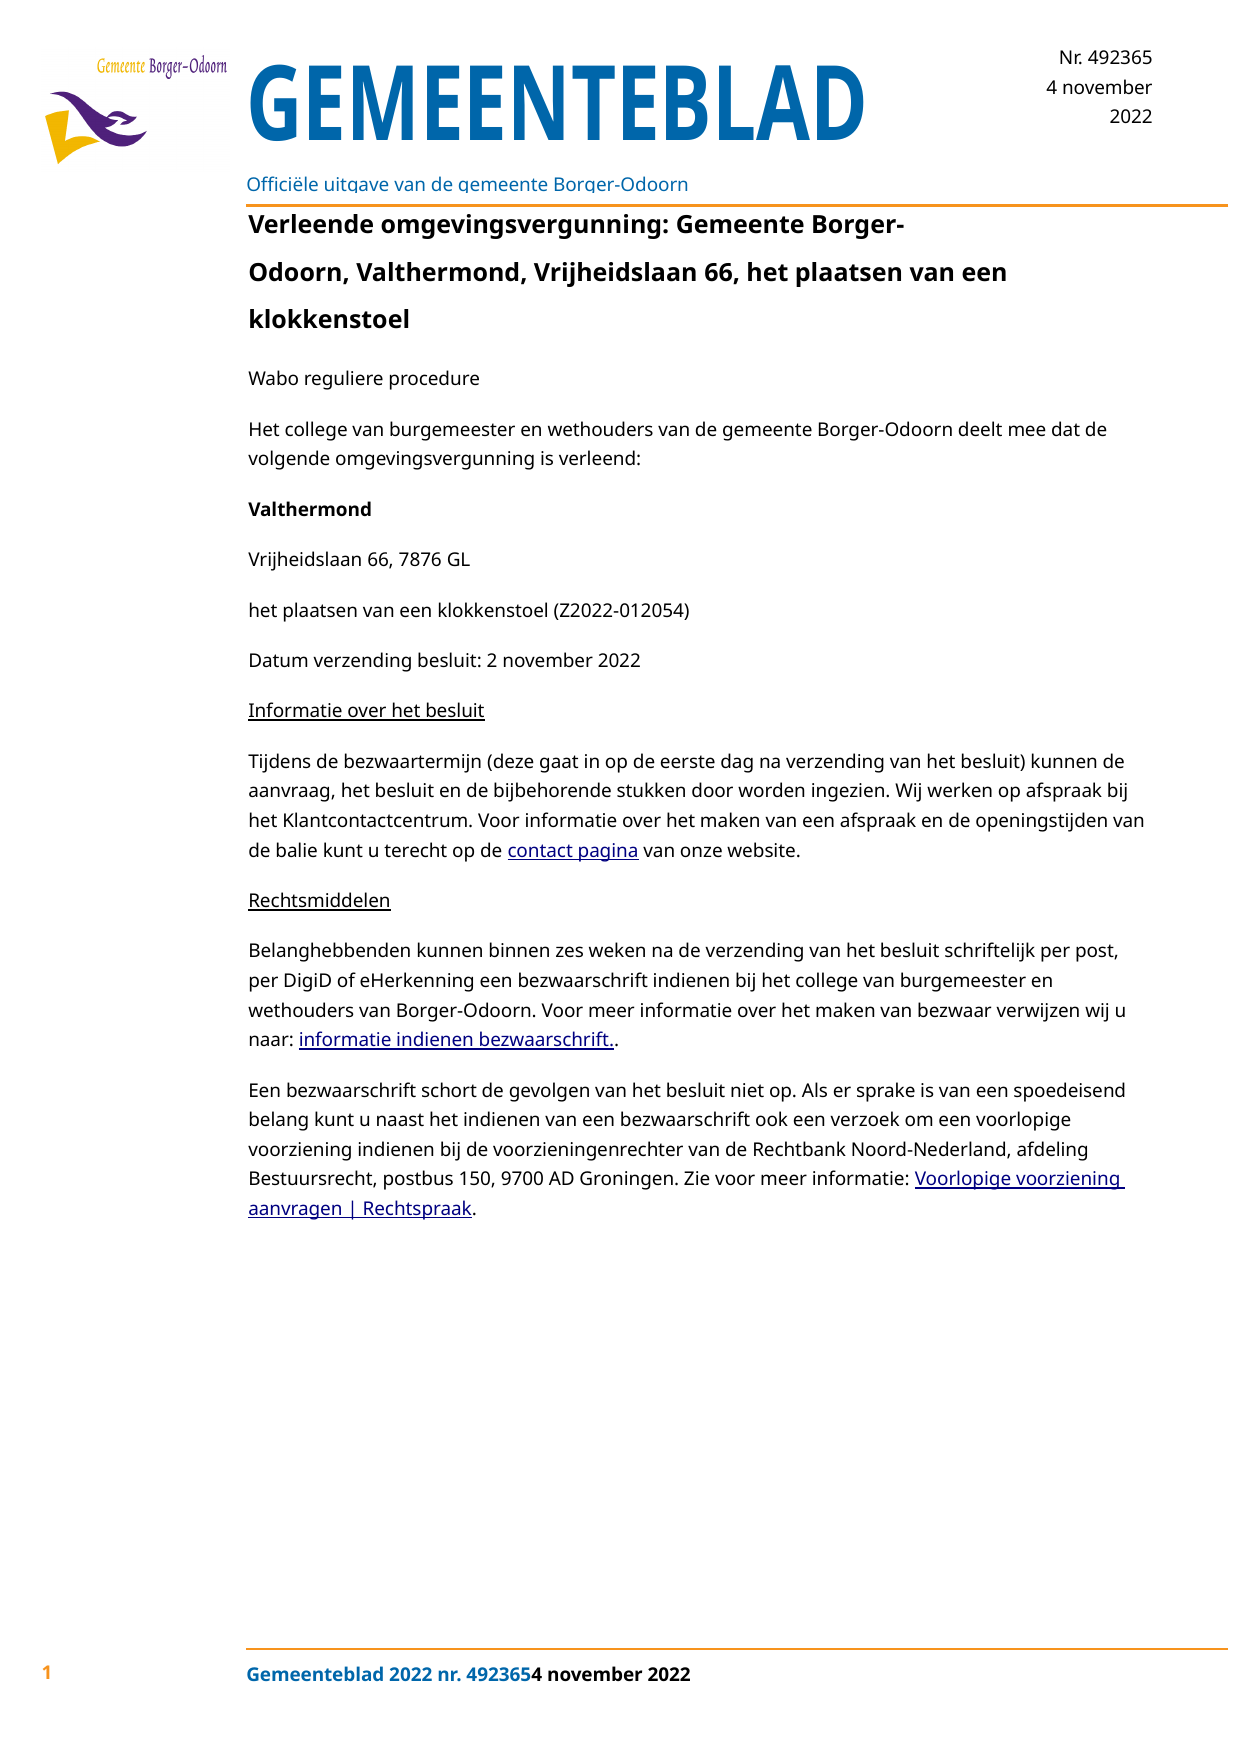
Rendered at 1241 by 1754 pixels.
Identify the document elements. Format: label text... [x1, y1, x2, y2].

text Rechtsmiddelen [248, 887, 1152, 913]
text Een bezwaarschrift schort de gevolgen van het besluit niet op. Als er sprake is van een spoedeisend belang kunt u naast het indienen van een bezwaarschrift ook een verzoek om een voorlopige voorziening indienen bij de voorzieningenrechter van de Rechtbank Noord-Nederland, afdeling Bestuursrecht, postbus 150, 9700 AD Groningen. Zie voor meer informatie: Voorlopige voorziening aanvragen | Rechtspraak. [248, 1077, 1152, 1221]
text Belanghebbenden kunnen binnen zes weken na de verzending van het besluit schriftelijk per post, per DigiD of eHerkenning een bezwaarschrift indienen bij het college van burgemeester en wethouders van Borger-Odoorn. Voor meer informatie over het maken van bezwaar verwijzen wij u naar: informatie indienen bezwaarschrift.. [248, 938, 1152, 1052]
text Wabo reguliere procedure [248, 366, 1152, 391]
text Het college van burgemeester en wethouders van de gemeente Borger-Odoorn deelt mee dat de volgende omgevingsvergunning is verleend: [248, 416, 1152, 471]
text Valthermond [248, 496, 1152, 522]
text het plaatsen van een klokkenstoel (Z2022-012054) [248, 597, 1152, 622]
text Informatie over het besluit [248, 698, 1152, 723]
text Tijdens de bezwaartermijn (deze gaat in op de eerste dag na verzending van het besluit) kunnen de aanvraag, het besluit en de bijbehorende stukken door worden ingezien. Wij werken op afspraak bij het Klantcontactcentrum. Voor informatie over het maken van een afspraak en de openingstijden van de balie kunt u terecht op de contact pagina van onze website. [248, 748, 1152, 862]
text Datum verzending besluit: 2 november 2022 [248, 647, 1152, 673]
text Vrijheidslaan 66, 7876 GL [248, 546, 1152, 572]
picture [41, 47, 231, 172]
text Verleende omgevingsvergunning: Gemeente Borger-Odoorn, Valthermond, Vrijheidslaan 66, het plaatsen van een klokkenstoel [248, 207, 1152, 336]
